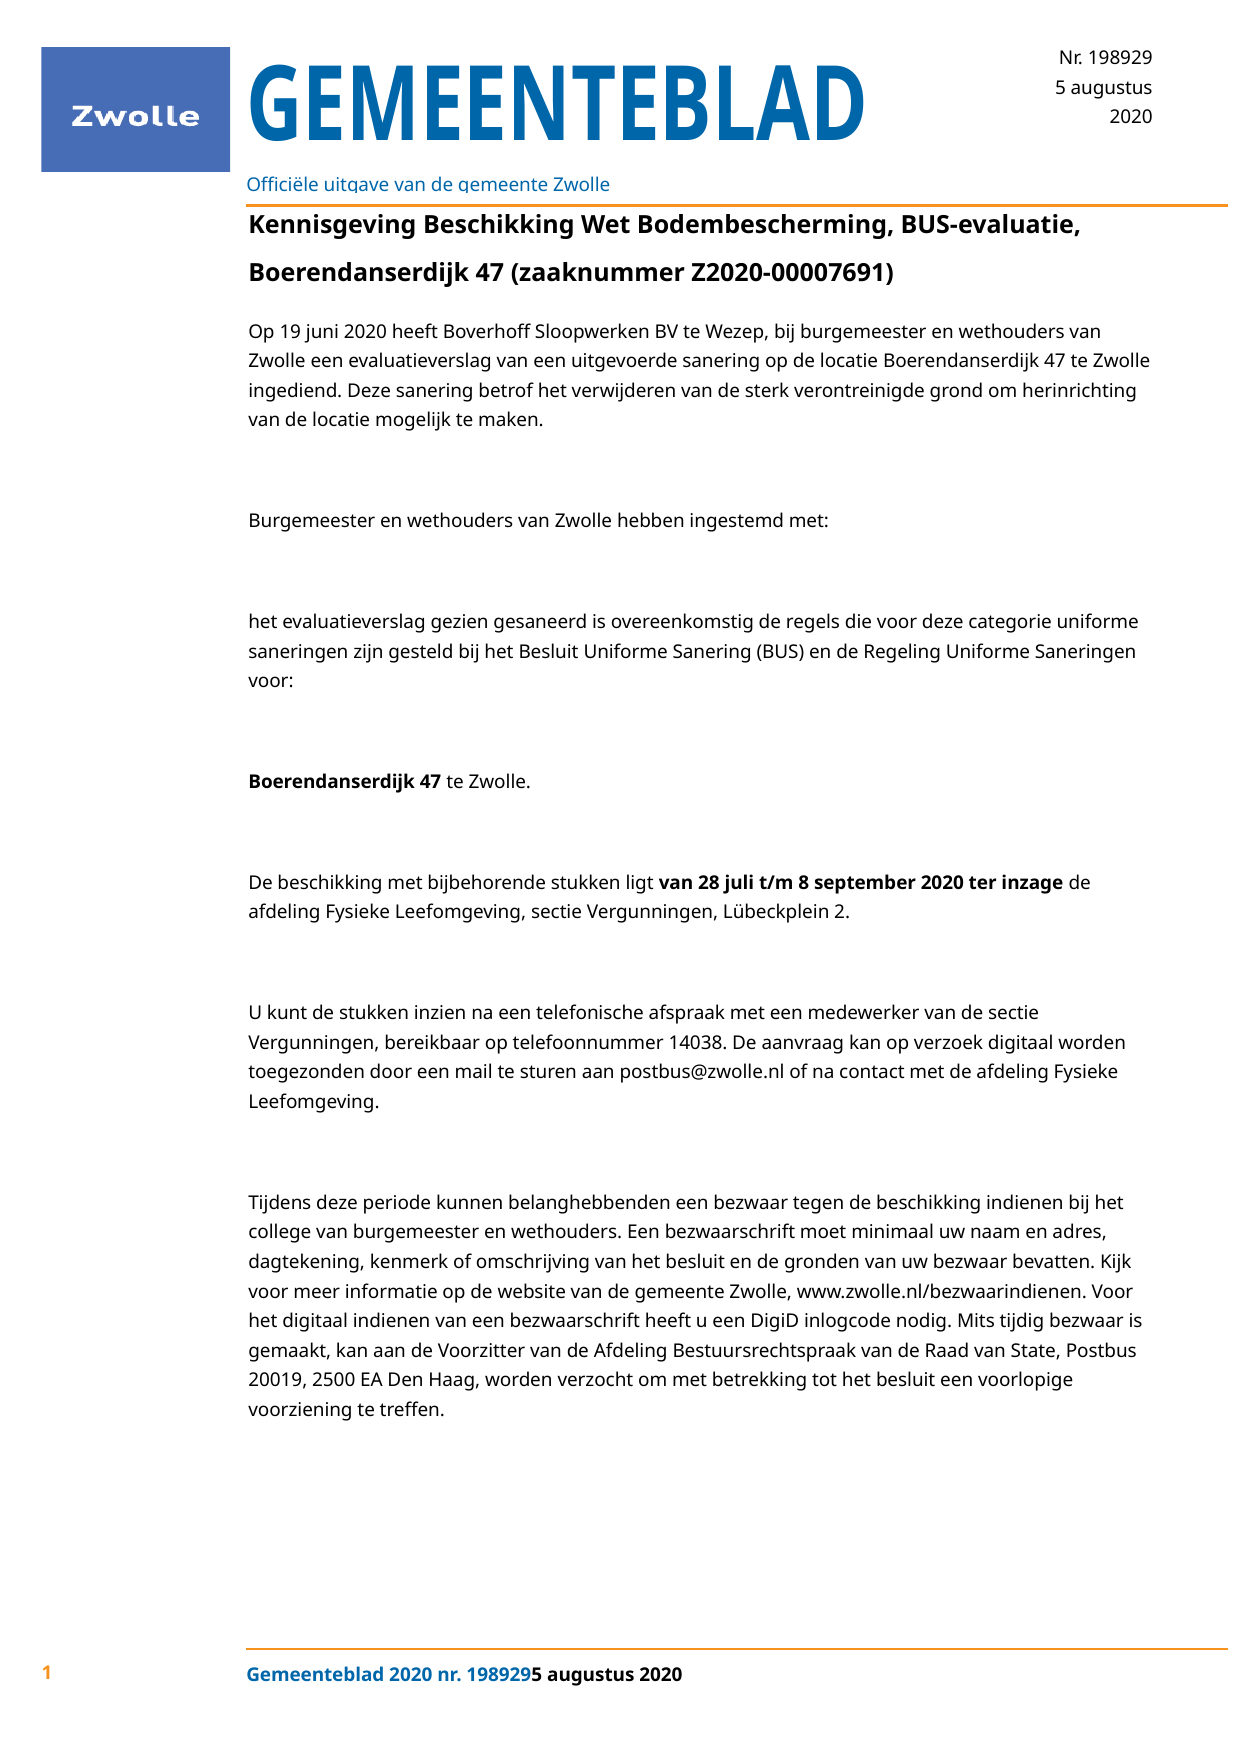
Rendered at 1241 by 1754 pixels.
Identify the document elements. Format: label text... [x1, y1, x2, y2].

text Boerendanserdijk 47 te Zwolle. [248, 768, 1152, 794]
text U kunt de stukken inzien na een telefonische afspraak met een medewerker van de sectie Vergunningen, bereikbaar op telefoonnummer 14038. De aanvraag kan op verzoek digitaal worden toegezonden door een mail te sturen aan postbus@zwolle.nl of na contact met de afdeling Fysieke Leefomgeving. [248, 999, 1152, 1114]
text Kennisgeving Beschikking Wet Bodembescherming, BUS-evaluatie, Boerendanserdijk 47 (zaaknummer Z2020-00007691) [248, 207, 1152, 288]
text Burgemeester en wethouders van Zwolle hebben ingestemd met: [248, 507, 1152, 533]
picture [41, 47, 231, 172]
text Tijdens deze periode kunnen belanghebbenden een bezwaar tegen de beschikking indienen bij het college van burgemeester en wethouders. Een bezwaarschrift moet minimaal uw naam en adres, dagtekening, kenmerk of omschrijving van het besluit en de gronden van uw bezwaar bevatten. Kijk voor meer informatie op de website van de gemeente Zwolle, www.zwolle.nl/bezwaarindienen. Voor het digitaal indienen van een bezwaarschrift heeft u een DigiD inlogcode nodig. Mits tijdig bezwaar is gemaakt, kan aan de Voorzitter van de Afdeling Bestuursrechtspraak van de Raad van State, Postbus 20019, 2500 EA Den Haag, worden verzocht om met betrekking tot het besluit een voorlopige voorziening te treffen. [248, 1189, 1152, 1422]
text Op 19 juni 2020 heeft Boverhoff Sloopwerken BV te Wezep, bij burgemeester en wethouders van Zwolle een evaluatieverslag van een uitgevoerde sanering op de locatie Boerendanserdijk 47 te Zwolle ingediend. Deze sanering betrof het verwijderen van de sterk verontreinigde grond om herinrichting van de locatie mogelijk te maken. [248, 318, 1152, 432]
text De beschikking met bijbehorende stukken ligt van 28 juli t/m 8 september 2020 ter inzage de afdeling Fysieke Leefomgeving, sectie Vergunningen, Lübeckplein 2. [248, 869, 1152, 924]
text het evaluatieverslag gezien gesaneerd is overeenkomstig de regels die voor deze categorie uniforme saneringen zijn gesteld bij het Besluit Uniforme Sanering (BUS) en de Regeling Uniforme Saneringen voor: [248, 608, 1152, 693]
